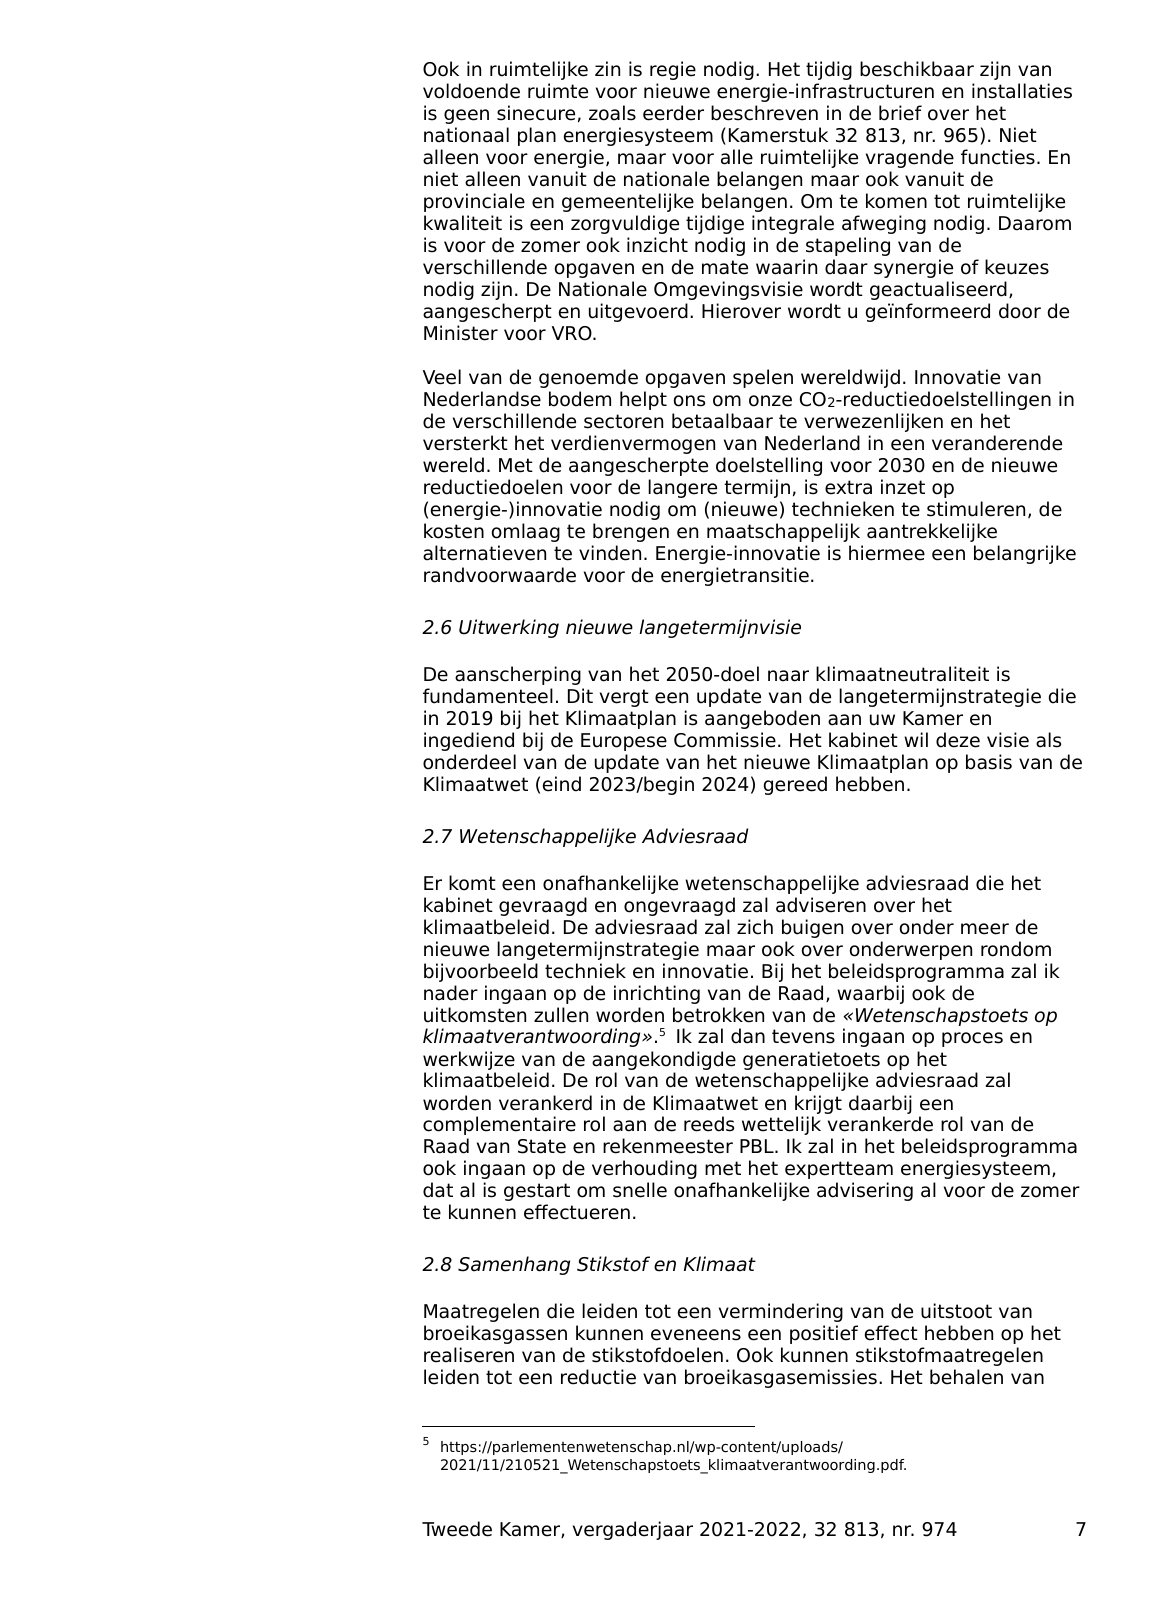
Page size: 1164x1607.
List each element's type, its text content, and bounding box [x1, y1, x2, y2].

subtitle 2.7 Wetenschappelijke Adviesraad [422, 826, 1087, 848]
subtitle 2.8 Samenhang Stikstof en Klimaat [422, 1254, 1087, 1276]
text https://parlementenwetenschap.nl/wp-content/uploads/2021/11/210521_Wetenschapstoets_klimaatverantwoording.pdf. [422, 1435, 1087, 1474]
text Veel van de genoemde opgaven spelen wereldwijd. Innovatie van Nederlandse bodem helpt ons om onze CO2-reductiedoelstellingen in de verschillende sectoren betaalbaar te verwezenlijken en het versterkt het verdienvermogen van Nederland in een veranderende wereld. Met de aangescherpte doelstelling voor 2030 en de nieuwe reductiedoelen voor de langere termijn, is extra inzet op (energie-)innovatie nodig om (nieuwe) technieken te stimuleren, de kosten omlaag te brengen en maatschappelijk aantrekkelijke alternatieven te vinden. Energie-innovatie is hiermee een belangrijke randvoorwaarde voor de energietransitie. [422, 367, 1087, 587]
text De aanscherping van het 2050-doel naar klimaatneutraliteit is fundamenteel. Dit vergt een update van de langetermijnstrategie die in 2019 bij het Klimaatplan is aangeboden aan uw Kamer en ingediend bij de Europese Commissie. Het kabinet wil deze visie als onderdeel van de update van het nieuwe Klimaatplan op basis van de Klimaatwet (eind 2023/begin 2024) gereed hebben. [422, 664, 1087, 796]
text Maatregelen die leiden tot een vermindering van de uitstoot van broeikasgassen kunnen eveneens een positief effect hebben op het realiseren van de stikstofdoelen. Ook kunnen stikstofmaatregelen leiden tot een reductie van broeikasgasemissies. Het behalen van [422, 1301, 1087, 1389]
text Ook in ruimtelijke zin is regie nodig. Het tijdig beschikbaar zijn van voldoende ruimte voor nieuwe energie-infrastructuren en installaties is geen sinecure, zoals eerder beschreven in de brief over het nationaal plan energiesysteem (Kamerstuk 32 813, nr. 965). Niet alleen voor energie, maar voor alle ruimtelijke vragende functies. En niet alleen vanuit de nationale belangen maar ook vanuit de provinciale en gemeentelijke belangen. Om te komen tot ruimtelijke kwaliteit is een zorgvuldige tijdige integrale afweging nodig. Daarom is voor de zomer ook inzicht nodig in de stapeling van de verschillende opgaven en de mate waarin daar synergie of keuzes nodig zijn. De Nationale Omgevingsvisie wordt geactualiseerd, aangescherpt en uitgevoerd. Hierover wordt u geïnformeerd door de Minister voor VRO. [422, 59, 1087, 345]
text Er komt een onafhankelijke wetenschappelijke adviesraad die het kabinet gevraagd en ongevraagd zal adviseren over het klimaatbeleid. De adviesraad zal zich buigen over onder meer de nieuwe langetermijnstrategie maar ook over onderwerpen rondom bijvoorbeeld techniek en innovatie. Bij het beleidsprogramma zal ik nader ingaan op de inrichting van de Raad, waarbij ook de uitkomsten zullen worden betrokken van de «Wetenschapstoets op klimaatverantwoording». Ik zal dan tevens ingaan op proces en werkwijze van de aangekondigde generatietoets op het klimaatbeleid. De rol van de wetenschappelijke adviesraad zal worden verankerd in de Klimaatwet en krijgt daarbij een complementaire rol aan de reeds wettelijk verankerde rol van de Raad van State en rekenmeester PBL. Ik zal in het beleidsprogramma ook ingaan op de verhouding met het expertteam energiesysteem, dat al is gestart om snelle onafhankelijke advisering al voor de zomer te kunnen effectueren. [422, 873, 1087, 1224]
subtitle 2.6 Uitwerking nieuwe langetermijnvisie [422, 617, 1087, 639]
